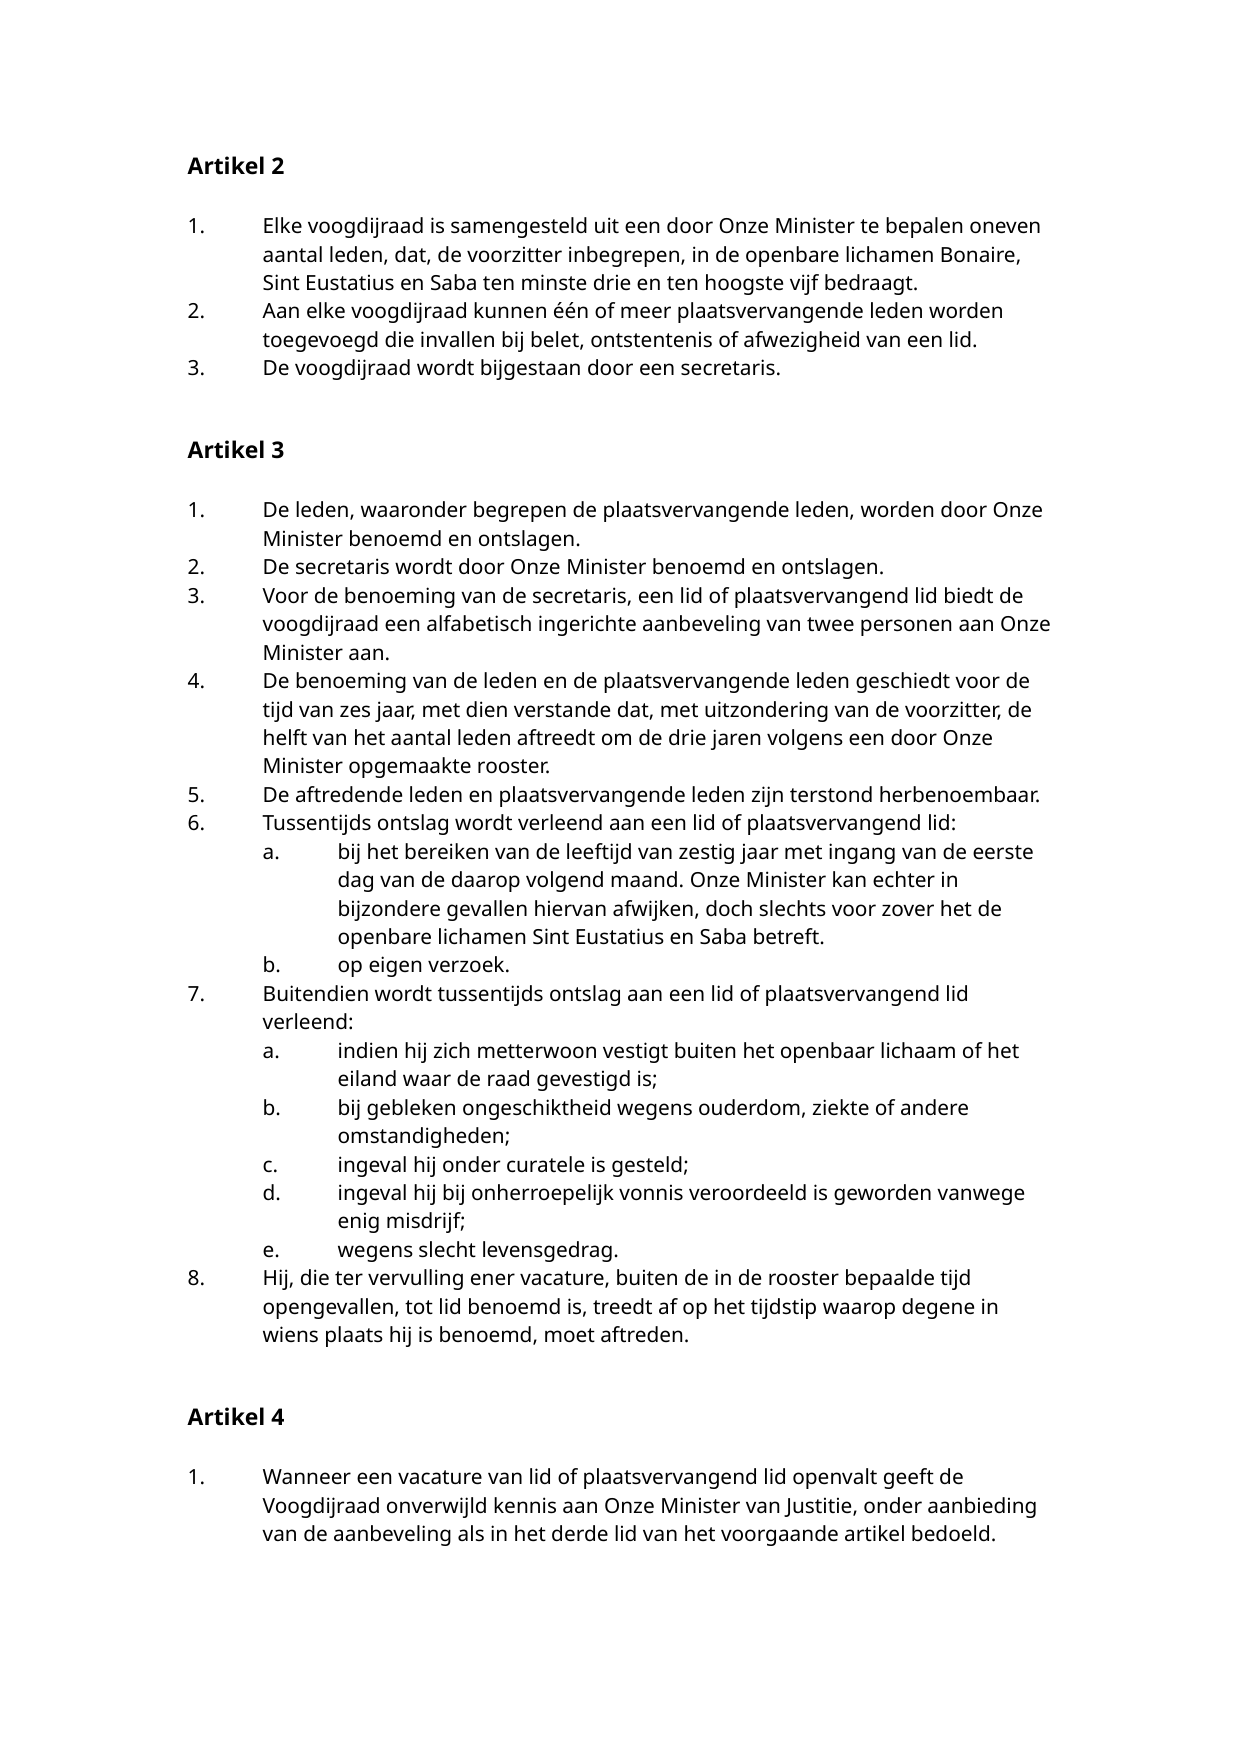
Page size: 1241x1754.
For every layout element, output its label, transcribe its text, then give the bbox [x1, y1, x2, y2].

list De voogdijraad wordt bijgestaan door een secretaris. [187, 353, 1053, 382]
list bij het bereiken van de leeftijd van zestig jaar met ingang van de eerste dag van de daarop volgend maand. Onze Minister kan echter in bijzondere gevallen hiervan afwijken, doch slechts voor zover het de openbare lichamen Sint Eustatius en Saba betreft. [262, 837, 1053, 951]
list Aan elke voogdijraad kunnen één of meer plaatsvervangende leden worden toegevoegd die invallen bij belet, ontstentenis of afwezigheid van een lid. [187, 297, 1053, 353]
list De aftredende leden en plaatsvervangende leden zijn terstond herbenoembaar. [187, 780, 1053, 808]
subtitle Artikel 3 [187, 434, 1053, 466]
list ingeval hij bij onherroepelijk vonnis veroordeeld is geworden vanwege enig misdrijf; [262, 1178, 1053, 1235]
list Wanneer een vacature van lid of plaatsvervangend lid openvalt geeft de Voogdijraad onverwijld kennis aan Onze Minister van Justitie, onder aanbieding van de aanbeveling als in het derde lid van het voorgaande artikel bedoeld. [187, 1462, 1053, 1548]
list De benoeming van de leden en de plaatsvervangende leden geschiedt voor de tijd van zes jaar, met dien verstande dat, met uitzondering van de voorzitter, de helft van het aantal leden aftreedt om de drie jaren volgens een door Onze Minister opgemaakte rooster. [187, 666, 1053, 780]
list Buitendien wordt tussentijds ontslag aan een lid of plaatsvervangend lid verleend: [187, 979, 1053, 1036]
list op eigen verzoek. [262, 951, 1053, 979]
subtitle Artikel 2 [187, 150, 1053, 181]
list bij gebleken ongeschiktheid wegens ouderdom, ziekte of andere omstandigheden; [262, 1093, 1053, 1150]
list indien hij zich metterwoon vestigt buiten het openbaar lichaam of het eiland waar de raad gevestigd is; [262, 1036, 1053, 1093]
list ingeval hij onder curatele is gesteld; [262, 1150, 1053, 1178]
list De secretaris wordt door Onze Minister benoemd en ontslagen. [187, 552, 1053, 581]
list De leden, waaronder begrepen de plaatsvervangende leden, worden door Onze Minister benoemd en ontslagen. [187, 496, 1053, 552]
subtitle Artikel 4 [187, 1401, 1053, 1432]
list Elke voogdijraad is samengesteld uit een door Onze Minister te bepalen oneven aantal leden, dat, de voorzitter inbegrepen, in de openbare lichamen Bonaire, Sint Eustatius en Saba ten minste drie en ten hoogste vijf bedraagt. [187, 211, 1053, 297]
list wegens slecht levensgedrag. [262, 1235, 1053, 1263]
list Hij, die ter vervulling ener vacature, buiten de in de rooster bepaalde tijd opengevallen, tot lid benoemd is, treedt af op het tijdstip waarop degene in wiens plaats hij is benoemd, moet aftreden. [187, 1263, 1053, 1349]
list Tussentijds ontslag wordt verleend aan een lid of plaatsvervangend lid: [187, 808, 1053, 837]
list Voor de benoeming van de secretaris, een lid of plaatsvervangend lid biedt de voogdijraad een alfabetisch ingerichte aanbeveling van twee personen aan Onze Minister aan. [187, 581, 1053, 666]
